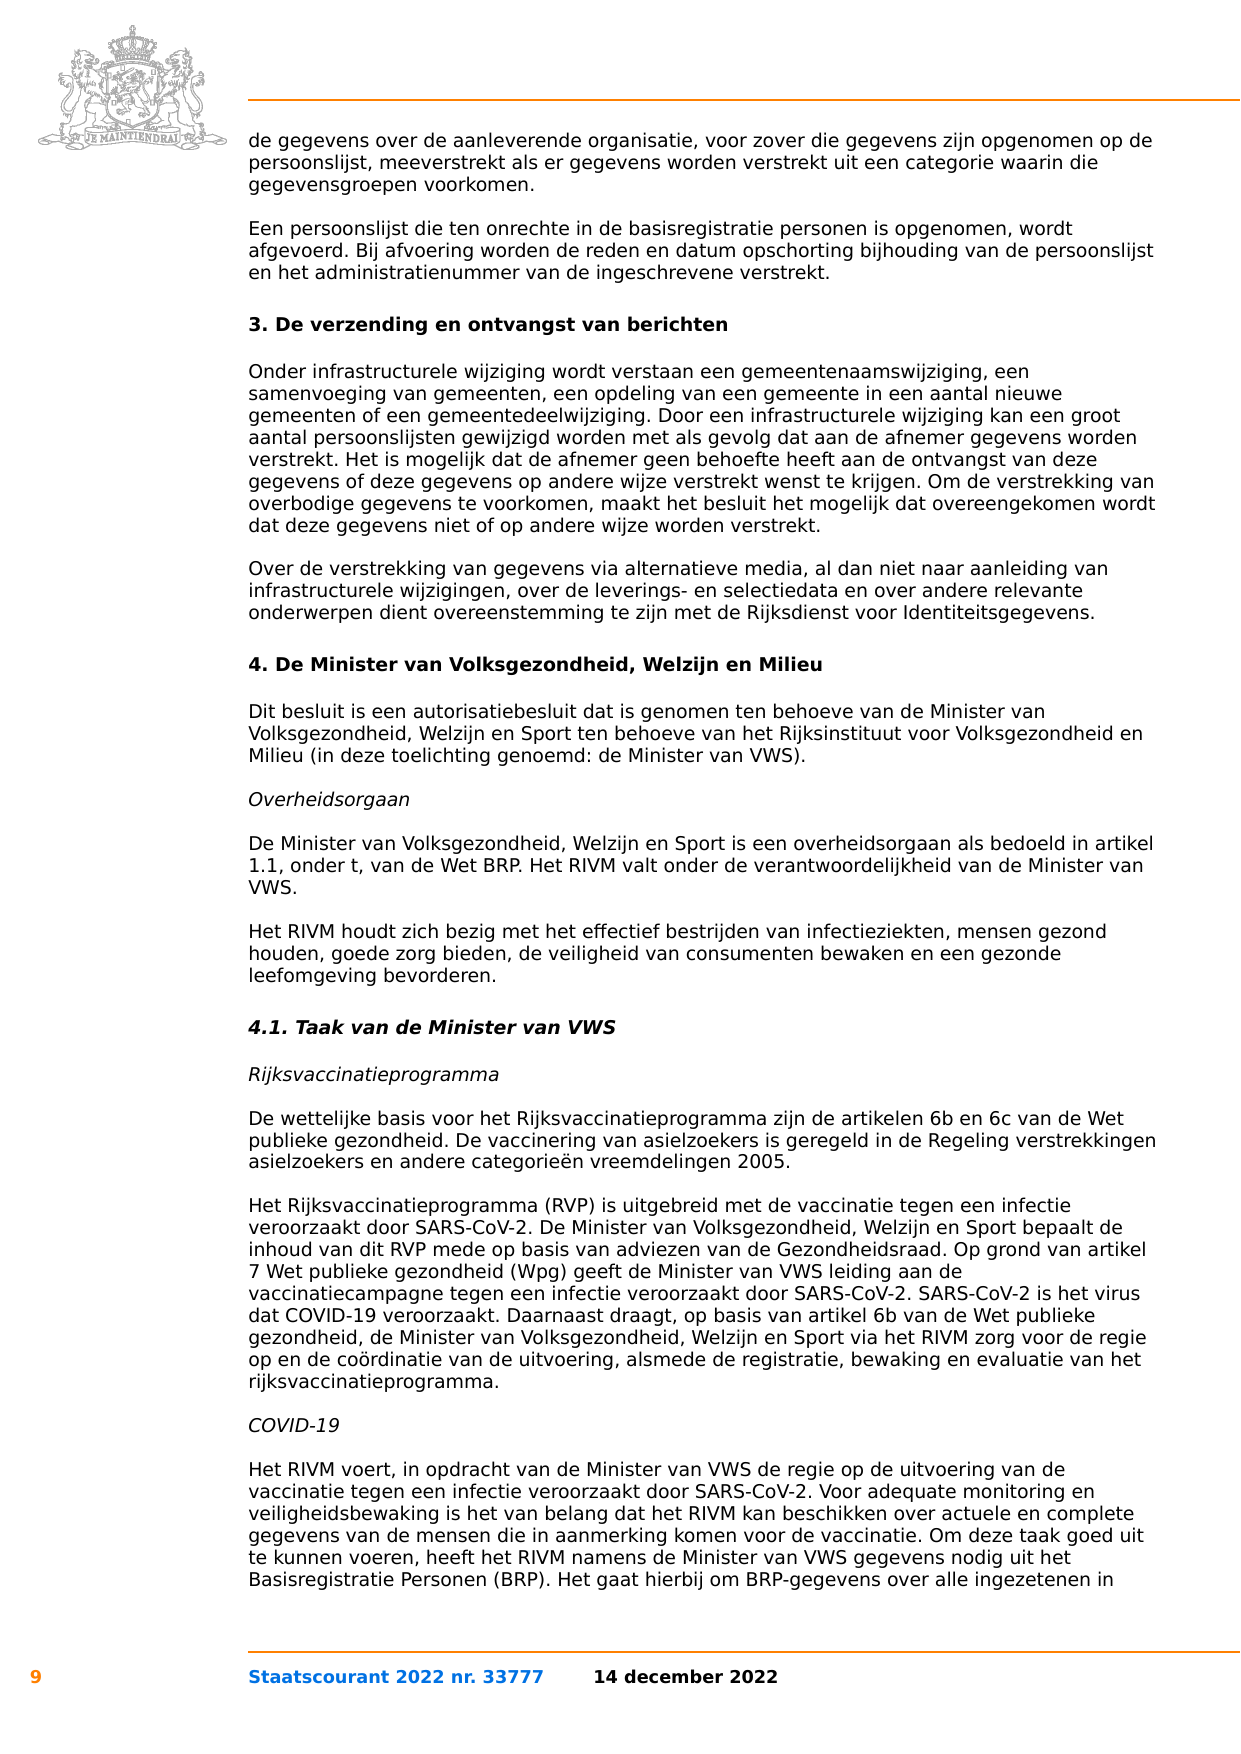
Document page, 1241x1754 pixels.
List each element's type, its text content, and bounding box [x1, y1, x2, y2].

subtitle 4. De Minister van Volksgezondheid, Welzijn en Milieu [248, 654, 1163, 676]
subtitle 4.1. Taak van de Minister van VWS [248, 1017, 1163, 1039]
text Dit besluit is een autorisatiebesluit dat is genomen ten behoeve van de Minister van Volksgezondheid, Welzijn en Sport ten behoeve van het Rijksinstituut voor Volksgezondheid en Milieu (in deze toelichting genoemd: de Minister van VWS). [248, 701, 1163, 767]
text Het RIVM houdt zich bezig met het effectief bestrijden van infectieziekten, mensen gezond houden, goede zorg bieden, de veiligheid van consumenten bewaken en een gezonde leefomgeving bevorderen. [248, 921, 1163, 987]
text De wettelijke basis voor het Rijksvaccinatieprogramma zijn de artikelen 6b en 6c van de Wet publieke gezondheid. De vaccinering van asielzoekers is geregeld in de Regeling verstrekkingen asielzoekers en andere categorieën vreemdelingen 2005. [248, 1107, 1163, 1173]
text Over de verstrekking van gegevens via alternatieve media, al dan niet naar aanleiding van infrastructurele wijzigingen, over de leverings- en selectiedata en over andere relevante onderwerpen dient overeenstemming te zijn met de Rijksdienst voor Identiteitsgegevens. [248, 558, 1163, 624]
text Het Rijksvaccinatieprogramma (RVP) is uitgebreid met de vaccinatie tegen een infectie veroorzaakt door SARS-CoV-2. De Minister van Volksgezondheid, Welzijn en Sport bepaalt de inhoud van dit RVP mede op basis van adviezen van de Gezondheidsraad. Op grond van artikel 7 Wet publieke gezondheid (Wpg) geeft de Minister van VWS leiding aan de vaccinatiecampagne tegen een infectie veroorzaakt door SARS-CoV-2. SARS-CoV-2 is het virus dat COVID-19 veroorzaakt. Daarnaast draagt, op basis van artikel 6b van de Wet publieke gezondheid, de Minister van Volksgezondheid, Welzijn en Sport via het RIVM zorg voor de regie op en de coördinatie van de uitvoering, alsmede de registratie, bewaking en evaluatie van het rijksvaccinatieprogramma. [248, 1195, 1163, 1393]
picture [38, 25, 227, 150]
text Onder infrastructurele wijziging wordt verstaan een gemeentenaamswijziging, een samenvoeging van gemeenten, een opdeling van een gemeente in een aantal nieuwe gemeenten of een gemeentedeelwijziging. Door een infrastructurele wijziging kan een groot aantal persoonslijsten gewijzigd worden met als gevolg dat aan de afnemer gegevens worden verstrekt. Het is mogelijk dat de afnemer geen behoefte heeft aan de ontvangst van deze gegevens of deze gegevens op andere wijze verstrekt wenst te krijgen. Om de verstrekking van overbodige gegevens te voorkomen, maakt het besluit het mogelijk dat overeengekomen wordt dat deze gegevens niet of op andere wijze worden verstrekt. [248, 361, 1163, 536]
text Het RIVM voert, in opdracht van de Minister van VWS de regie op de uitvoering van de vaccinatie tegen een infectie veroorzaakt door SARS-CoV-2. Voor adequate monitoring en veiligheidsbewaking is het van belang dat het RIVM kan beschikken over actuele en complete gegevens van de mensen die in aanmerking komen voor de vaccinatie. Om deze taak goed uit te kunnen voeren, heeft het RIVM namens de Minister van VWS gegevens nodig uit het Basisregistratie Personen (BRP). Het gaat hierbij om BRP-gegevens over alle ingezetenen in [248, 1459, 1163, 1591]
subtitle Overheidsorgaan [248, 789, 1163, 811]
subtitle Rijksvaccinatieprogramma [248, 1064, 1163, 1086]
text De Minister van Volksgezondheid, Welzijn en Sport is een overheidsorgaan als bedoeld in artikel 1.1, onder t, van de Wet BRP. Het RIVM valt onder de verantwoordelijkheid van de Minister van VWS. [248, 833, 1163, 899]
subtitle COVID-19 [248, 1415, 1163, 1437]
text Een persoonslijst die ten onrechte in de basisregistratie personen is opgenomen, wordt afgevoerd. Bij afvoering worden de reden en datum opschorting bijhouding van de persoonslijst en het administratienummer van de ingeschrevene verstrekt. [248, 218, 1163, 284]
subtitle 3. De verzending en ontvangst van berichten [248, 314, 1163, 336]
text de gegevens over de aanleverende organisatie, voor zover die gegevens zijn opgenomen op de persoonslijst, meeverstrekt als er gegevens worden verstrekt uit een categorie waarin die gegevensgroepen voorkomen. [248, 130, 1163, 196]
